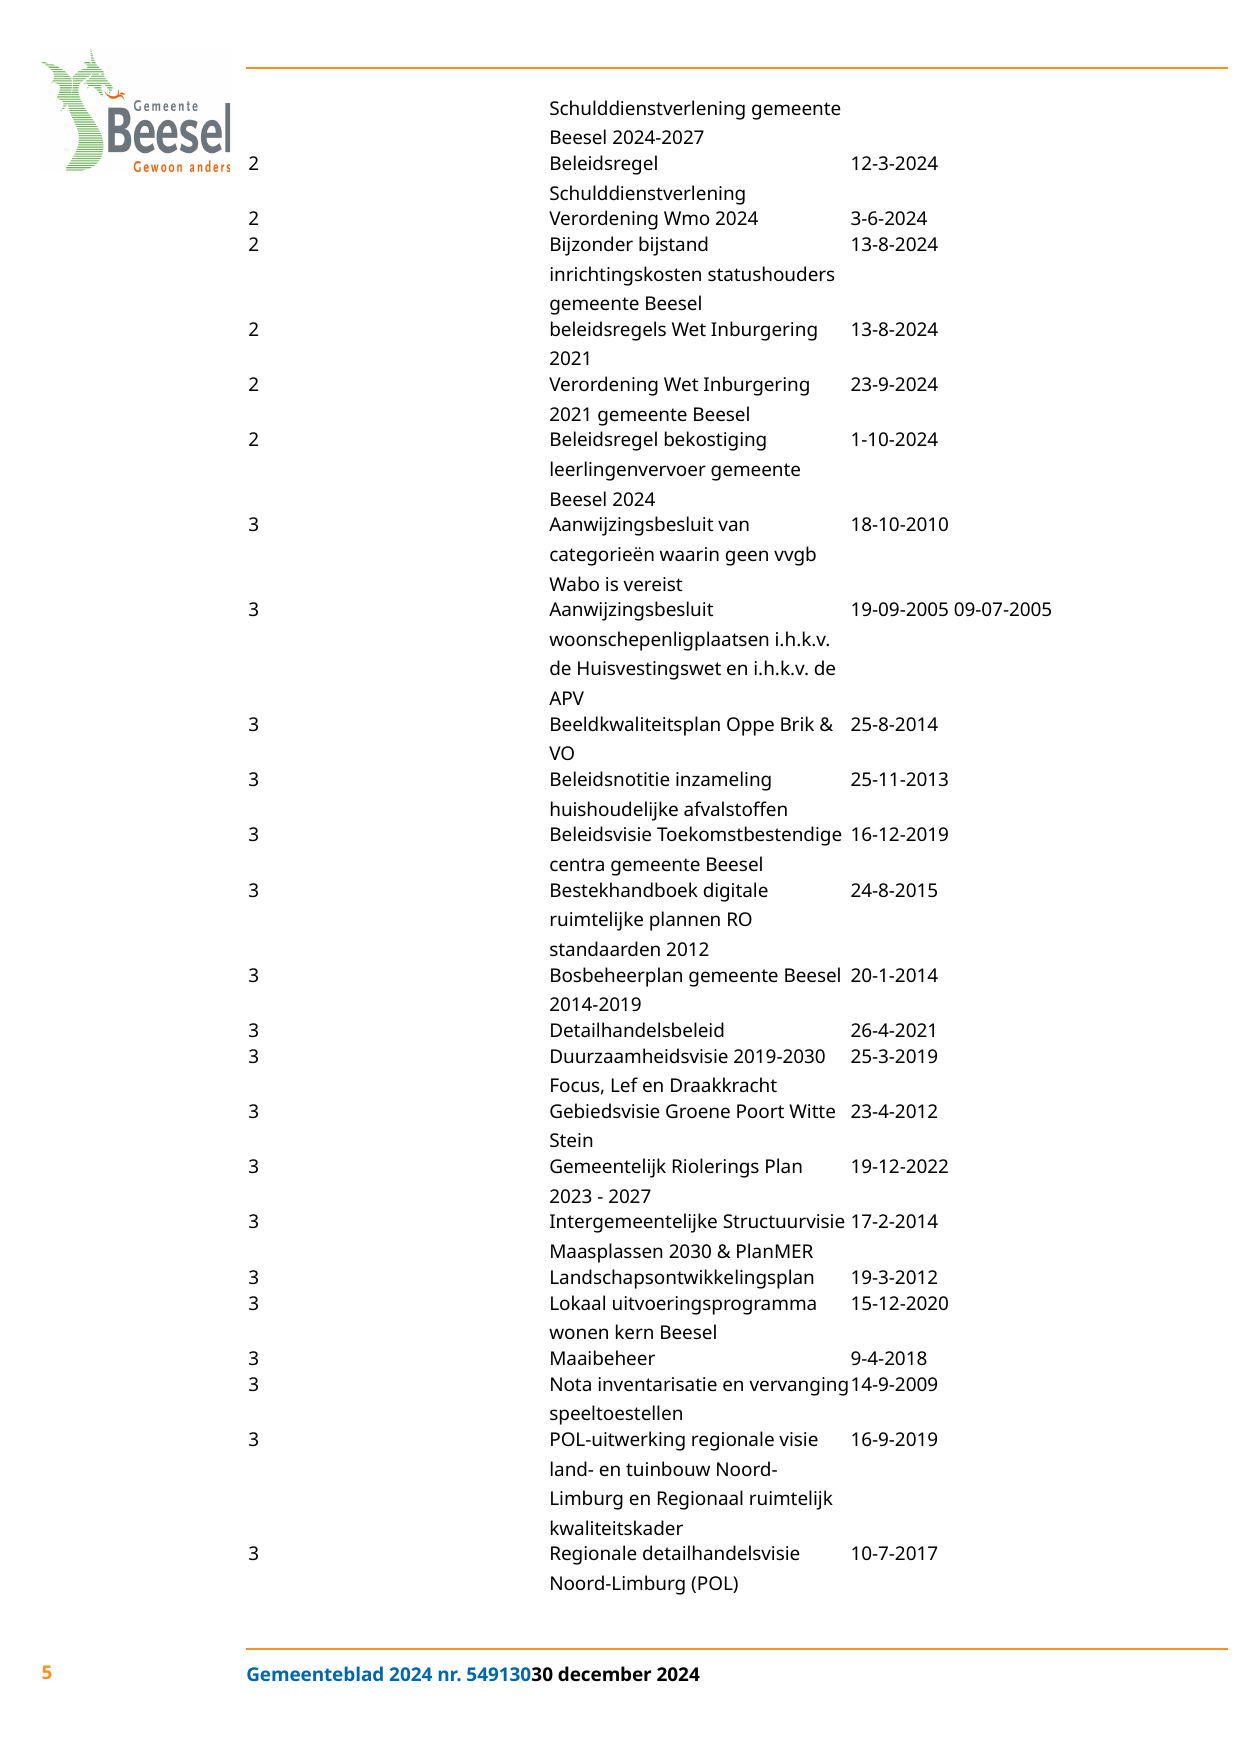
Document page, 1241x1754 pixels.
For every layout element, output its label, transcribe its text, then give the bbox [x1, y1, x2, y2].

table_cell 18-10-2010 [850, 512, 1152, 596]
table_cell 3 [248, 512, 549, 596]
table_cell Gebiedsvisie Groene Poort Witte Stein [549, 1098, 850, 1153]
table_cell Beleidsnotitie inzameling huishoudelijke afvalstoffen [549, 766, 850, 822]
table_cell 20-1-2014 [850, 962, 1152, 1017]
table_cell Aanwijzingsbesluit woonschepenligplaatsen i.h.k.v. de Huisvestingswet en i.h.k.v. de APV [549, 596, 850, 711]
table_cell 15-12-2020 [850, 1290, 1152, 1345]
table_cell Verordening Wet Inburgering 2021 gemeente Beesel [549, 371, 850, 427]
table_cell Verordening Wmo 2024 [549, 205, 850, 231]
table_cell 19-3-2012 [850, 1264, 1152, 1290]
table_cell 3 [248, 596, 549, 711]
table_cell [850, 95, 1152, 150]
table_cell Intergemeentelijke Structuurvisie Maasplassen 2030 & PlanMER [549, 1209, 850, 1264]
table_cell 16-9-2019 [850, 1426, 1152, 1541]
table_cell 2 [248, 150, 549, 205]
table_cell 23-4-2012 [850, 1098, 1152, 1153]
table_cell Beleidsregel bekostiging leerlingenvervoer gemeente Beesel 2024 [549, 427, 850, 512]
table_cell 19-09-2005 09-07-2005 [850, 596, 1152, 711]
table_cell 13-8-2024 [850, 231, 1152, 316]
table_cell 10-7-2017 [850, 1541, 1152, 1596]
table_cell Aanwijzingsbesluit van categorieën waarin geen vvgb Wabo is vereist [549, 512, 850, 596]
table_cell 9-4-2018 [850, 1345, 1152, 1371]
table_cell 3 [248, 877, 549, 962]
table_cell 3 [248, 711, 549, 766]
table_cell 14-9-2009 [850, 1371, 1152, 1426]
table_cell beleidsregels Wet Inburgering 2021 [549, 316, 850, 371]
table_cell 19-12-2022 [850, 1154, 1152, 1209]
table_cell 2 [248, 316, 549, 371]
table_cell Lokaal uitvoeringsprogramma wonen kern Beesel [549, 1290, 850, 1345]
table_cell Bestekhandboek digitale ruimtelijke plannen RO standaarden 2012 [549, 877, 850, 962]
table_cell 3 [248, 1290, 549, 1345]
table_cell 23-9-2024 [850, 371, 1152, 427]
table_cell 16-12-2019 [850, 822, 1152, 877]
table_cell 13-8-2024 [850, 316, 1152, 371]
table_cell 3 [248, 766, 549, 822]
table_cell 25-11-2013 [850, 766, 1152, 822]
table_cell 3 [248, 1426, 549, 1541]
table_cell Detailhandelsbeleid [549, 1017, 850, 1043]
table_cell Beleidsregel Schulddienstverlening [549, 150, 850, 205]
table_cell 2 [248, 205, 549, 231]
table_cell Regionale detailhandelsvisie Noord-Limburg (POL) [549, 1541, 850, 1596]
table_cell 2 [248, 371, 549, 427]
table_cell 3 [248, 1264, 549, 1290]
picture [41, 47, 231, 172]
table_cell [248, 95, 549, 150]
table_cell POL-uitwerking regionale visie land- en tuinbouw Noord-Limburg en Regionaal ruimtelijk kwaliteitskader [549, 1426, 850, 1541]
table_cell Nota inventarisatie en vervanging speeltoestellen [549, 1371, 850, 1426]
table_cell 3 [248, 822, 549, 877]
table_cell 3 [248, 1209, 549, 1264]
table_cell 2 [248, 231, 549, 316]
table_cell 3 [248, 1541, 549, 1596]
table_cell Maaibeheer [549, 1345, 850, 1371]
table_cell 3 [248, 1371, 549, 1426]
table_cell Bosbeheerplan gemeente Beesel 2014-2019 [549, 962, 850, 1017]
table_cell Bijzonder bijstand inrichtingskosten statushouders gemeente Beesel [549, 231, 850, 316]
table_cell Landschapsontwikkelingsplan [549, 1264, 850, 1290]
table_cell 25-3-2019 [850, 1043, 1152, 1098]
table_cell 17-2-2014 [850, 1209, 1152, 1264]
table_cell 12-3-2024 [850, 150, 1152, 205]
table_cell 3 [248, 1017, 549, 1043]
table_cell Schulddienstverlening gemeente Beesel 2024-2027 [549, 95, 850, 150]
table_cell 26-4-2021 [850, 1017, 1152, 1043]
table_cell Duurzaamheidsvisie 2019-2030 Focus, Lef en Draakkracht [549, 1043, 850, 1098]
table_cell Gemeentelijk Riolerings Plan 2023 - 2027 [549, 1154, 850, 1209]
table_cell 3-6-2024 [850, 205, 1152, 231]
table_cell Beeldkwaliteitsplan Oppe Brik & VO [549, 711, 850, 766]
table_cell 3 [248, 1043, 549, 1098]
table_cell 3 [248, 1098, 549, 1153]
table_cell 24-8-2015 [850, 877, 1152, 962]
table_cell 3 [248, 1345, 549, 1371]
table_cell 3 [248, 962, 549, 1017]
table_cell 2 [248, 427, 549, 512]
table_cell 1-10-2024 [850, 427, 1152, 512]
table_cell 25-8-2014 [850, 711, 1152, 766]
table_cell Beleidsvisie Toekomstbestendige centra gemeente Beesel [549, 822, 850, 877]
table_cell 3 [248, 1154, 549, 1209]
